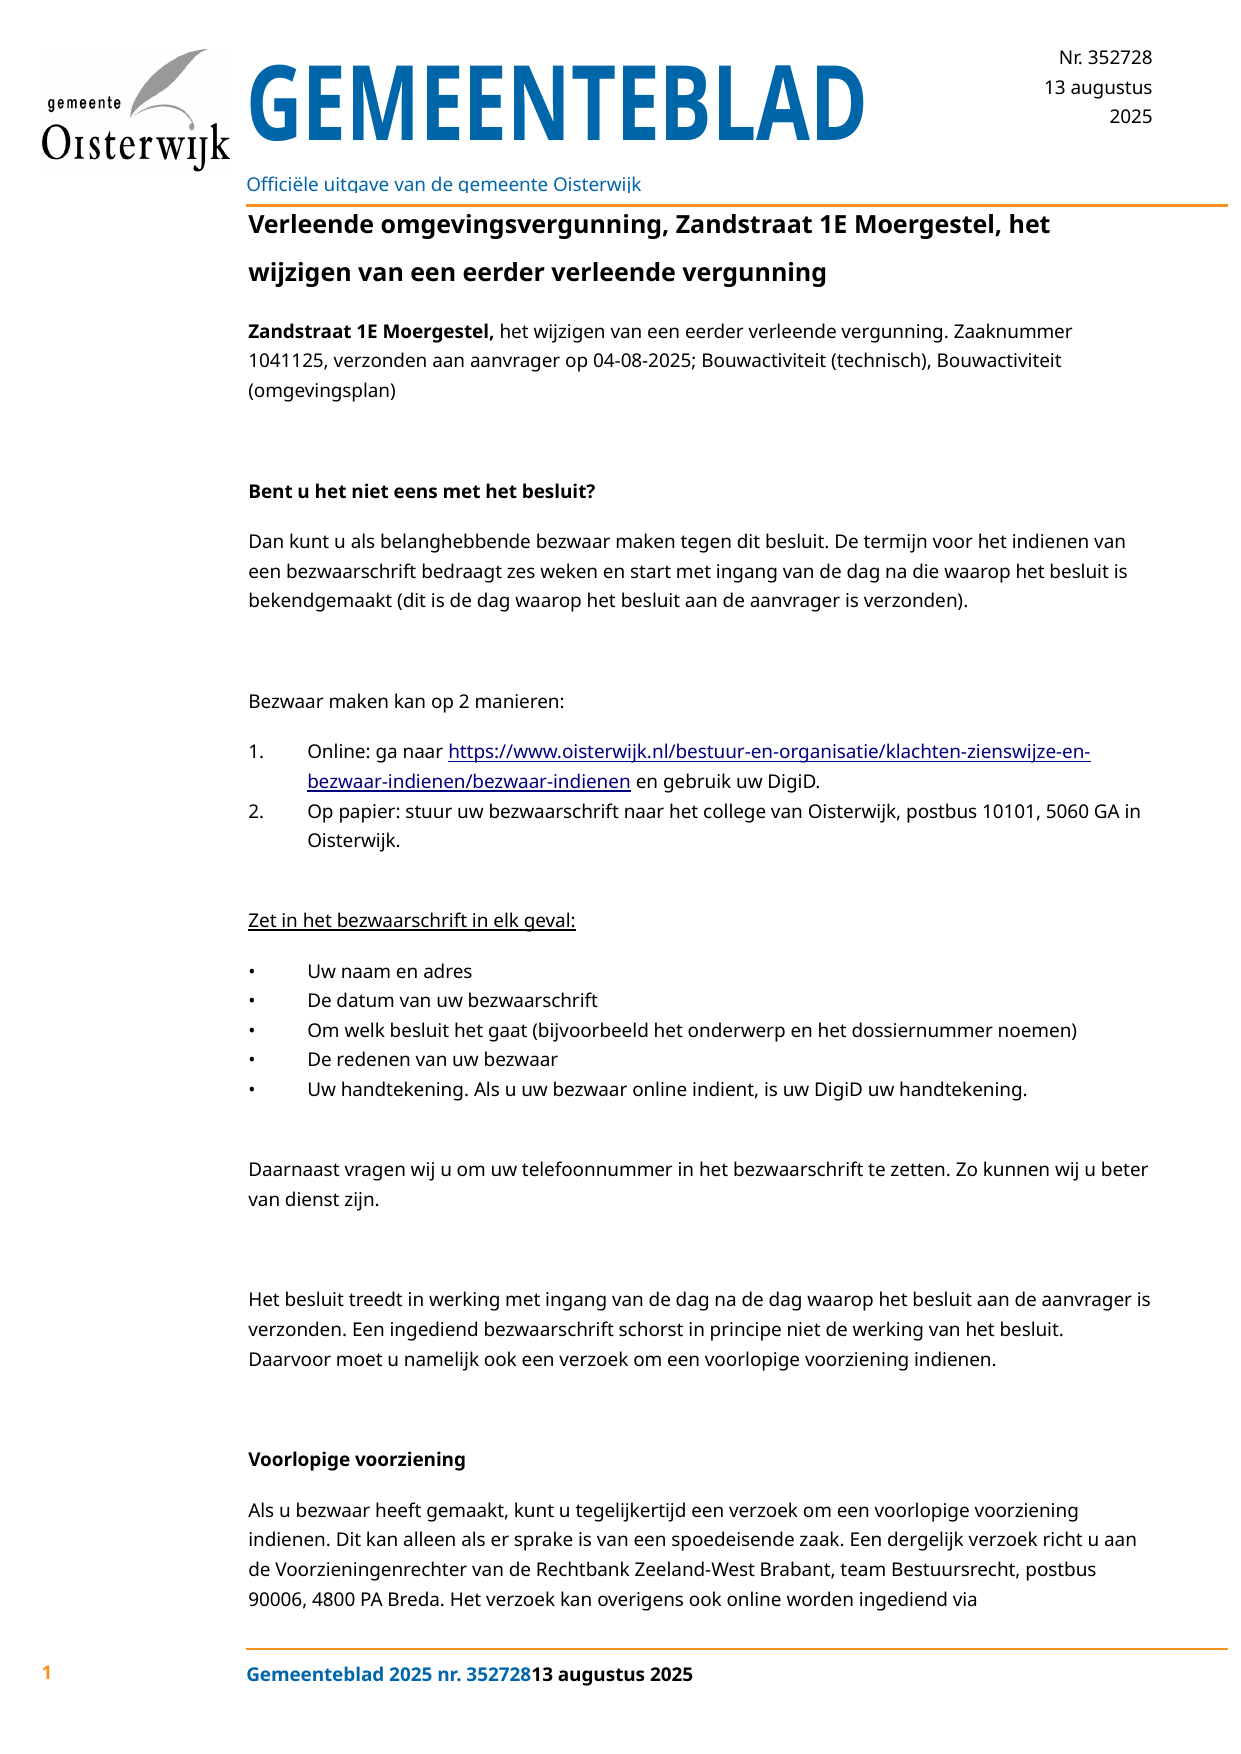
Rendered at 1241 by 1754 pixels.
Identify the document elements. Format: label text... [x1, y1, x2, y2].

text Daarnaast vragen wij u om uw telefoonnummer in het bezwaarschrift te zetten. Zo kunnen wij u beter van dienst zijn. [248, 1156, 1152, 1212]
text Verleende omgevingsvergunning, Zandstraat 1E Moergestel, het wijzigen van een eerder verleende vergunning [248, 207, 1152, 288]
text Zet in het bezwaarschrift in elk geval: [248, 907, 1152, 933]
text Zandstraat 1E Moergestel, het wijzigen van een eerder verleende vergunning. Zaaknummer 1041125, verzonden aan aanvrager op 04-08-2025; Bouwactiviteit (technisch), Bouwactiviteit (omgevingsplan) [248, 318, 1152, 403]
text Bezwaar maken kan op 2 manieren: [248, 688, 1152, 714]
text Het besluit treedt in werking met ingang van de dag na de dag waarop het besluit aan de aanvrager is verzonden. Een ingediend bezwaarschrift schorst in principe niet de werking van het besluit. Daarvoor moet u namelijk ook een verzoek om een voorlopige voorziening indienen. [248, 1287, 1152, 1372]
list De redenen van uw bezwaar [248, 1047, 1152, 1072]
list Op papier: stuur uw bezwaarschrift naar het college van Oisterwijk, postbus 10101, 5060 GA in Oisterwijk. [248, 798, 1152, 853]
picture [41, 47, 231, 172]
text Bent u het niet eens met het besluit? [248, 478, 1152, 504]
text Als u bezwaar heeft gemaakt, kunt u tegelijkertijd een verzoek om een voorlopige voorziening indienen. Dit kan alleen als er sprake is van een spoedeisende zaak. Een dergelijk verzoek richt u aan de Voorzieningenrechter van de Rechtbank Zeeland-West Brabant, team Bestuursrecht, postbus 90006, 4800 PA Breda. Het verzoek kan overigens ook online worden ingediend via [248, 1497, 1152, 1612]
list Online: ga naar https://www.oisterwijk.nl/bestuur-en-organisatie/klachten-zienswijze-en-bezwaar-indienen/bezwaar-indienen en gebruik uw DigiD. [248, 739, 1152, 794]
list Uw handtekening. Als u uw bezwaar online indient, is uw DigiD uw handtekening. [248, 1076, 1152, 1102]
list Uw naam en adres [248, 958, 1152, 984]
text Voorlopige voorziening [248, 1447, 1152, 1472]
list De datum van uw bezwaarschrift [248, 987, 1152, 1013]
text Dan kunt u als belanghebbende bezwaar maken tegen dit besluit. De termijn voor het indienen van een bezwaarschrift bedraagt zes weken en start met ingang van de dag na die waarop het besluit is bekendgemaakt (dit is de dag waarop het besluit aan de aanvrager is verzonden). [248, 528, 1152, 613]
list Om welk besluit het gaat (bijvoorbeeld het onderwerp en het dossiernummer noemen) [248, 1017, 1152, 1043]
